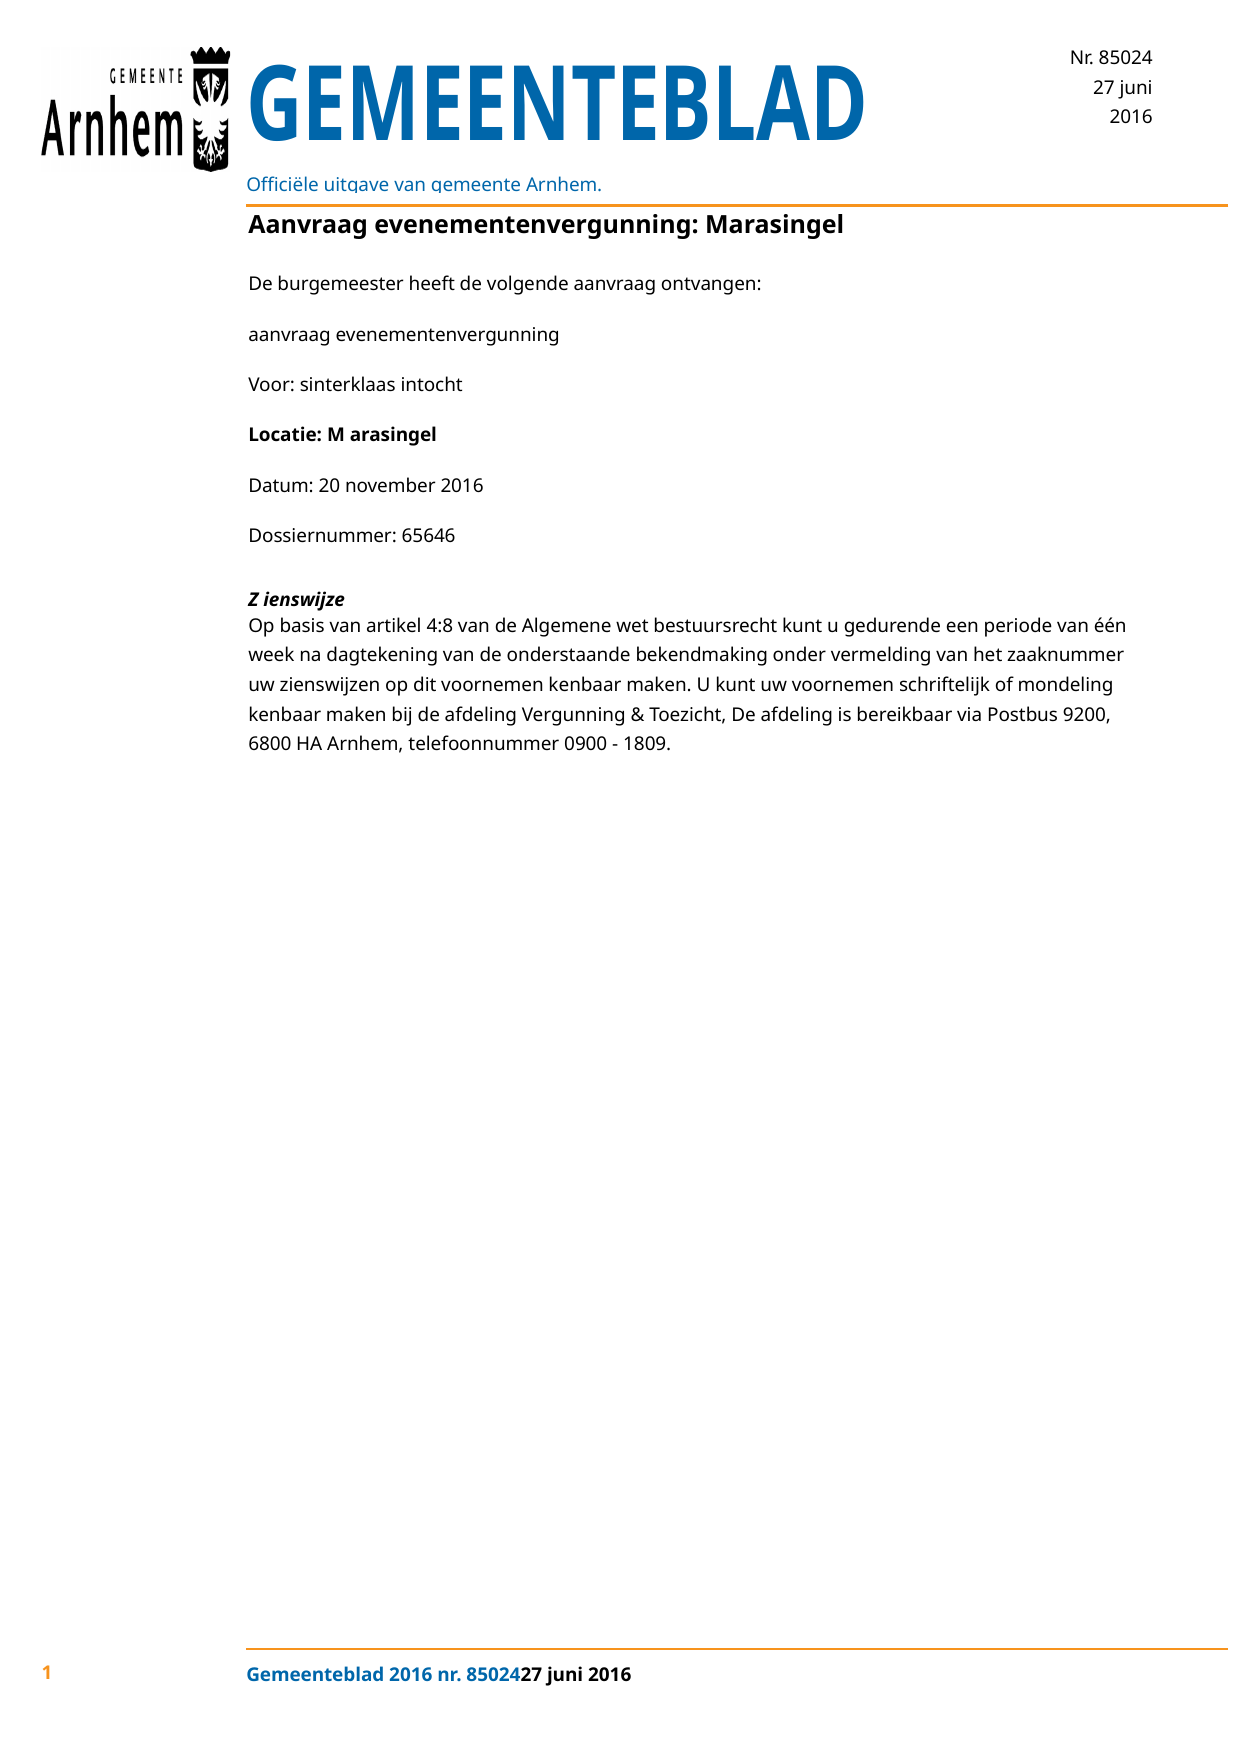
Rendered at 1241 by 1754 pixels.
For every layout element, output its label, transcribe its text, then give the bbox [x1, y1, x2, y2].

text Dossiernummer: 65646 [248, 522, 1152, 548]
text Locatie: M arasingel [248, 422, 1152, 447]
text Aanvraag evenementenvergunning: Marasingel [248, 207, 1152, 241]
text De burgemeester heeft de volgende aanvraag ontvangen: [248, 270, 1152, 296]
picture [41, 47, 231, 172]
text Z ienswijze [248, 586, 1152, 612]
text Datum: 20 november 2016 [248, 472, 1152, 498]
text aanvraag evenementenvergunning [248, 321, 1152, 346]
text Voor: sinterklaas intocht [248, 371, 1152, 397]
text Op basis van artikel 4:8 van de Algemene wet bestuursrecht kunt u gedurende een periode van één week na dagtekening van de onderstaande bekendmaking onder vermelding van het zaaknummer uw zienswijzen op dit voornemen kenbaar maken. U kunt uw voornemen schriftelijk of mondeling kenbaar maken bij de afdeling Vergunning & Toezicht, De afdeling is bereikbaar via Postbus 9200, 6800 HA Arnhem, telefoonnummer 0900 - 1809. [248, 612, 1152, 756]
